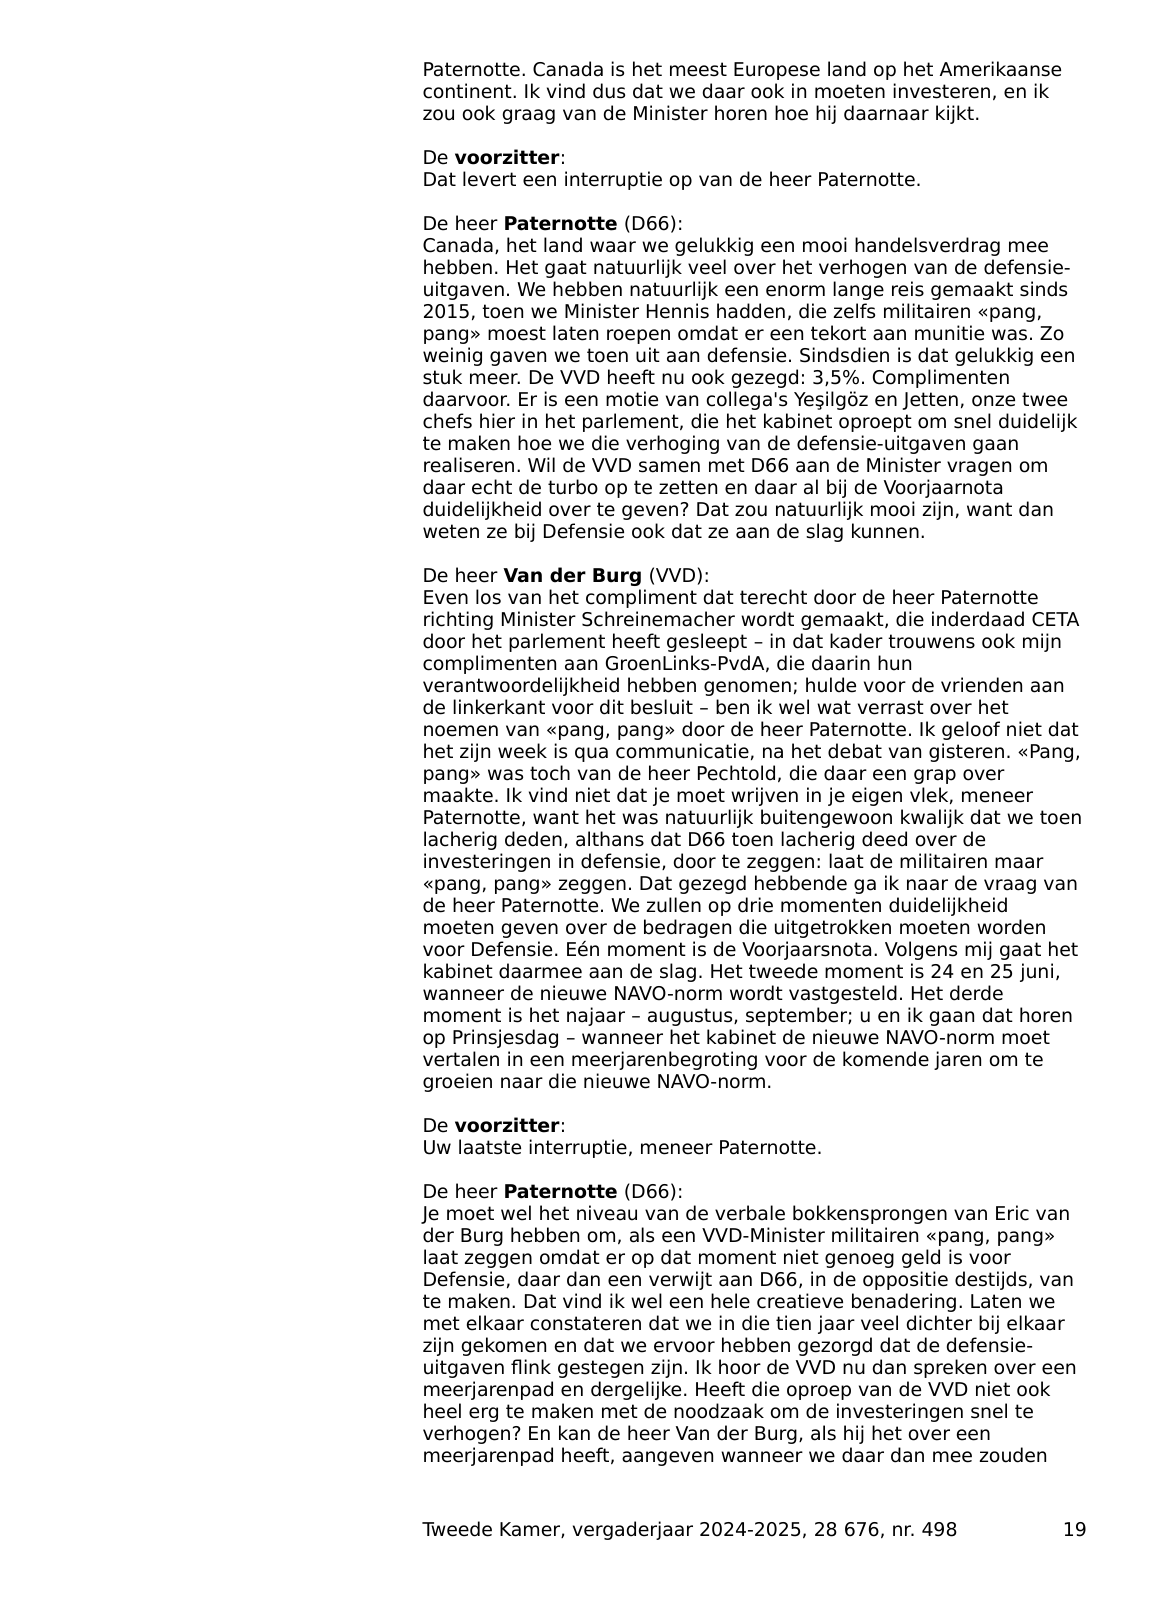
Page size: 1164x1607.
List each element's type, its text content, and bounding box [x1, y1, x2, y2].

text Je moet wel het niveau van de verbale bokkensprongen van Eric van der Burg hebben om, als een VVD-Minister militairen «pang, pang» laat zeggen omdat er op dat moment niet genoeg geld is voor Defensie, daar dan een verwijt aan D66, in de oppositie destijds, van te maken. Dat vind ik wel een hele creatieve benadering. Laten we met elkaar constateren dat we in die tien jaar veel dichter bij elkaar zijn gekomen en dat we ervoor hebben gezorgd dat de defensie-uitgaven flink gestegen zijn. Ik hoor de VVD nu dan spreken over een meerjarenpad en dergelijke. Heeft die oproep van de VVD niet ook heel erg te maken met de noodzaak om de investeringen snel te verhogen? En kan de heer Van der Burg, als hij het over een meerjarenpad heeft, aangeven wanneer we daar dan mee zouden [422, 1203, 1087, 1467]
text De voorzitter: [422, 147, 1087, 169]
text De heer Paternotte (D66): [422, 213, 1087, 235]
text De heer Paternotte (D66): [422, 1181, 1087, 1203]
text De voorzitter: [422, 1115, 1087, 1137]
text Even los van het compliment dat terecht door de heer Paternotte richting Minister Schreinemacher wordt gemaakt, die inderdaad CETA door het parlement heeft gesleept – in dat kader trouwens ook mijn complimenten aan GroenLinks-PvdA, die daarin hun verantwoordelijkheid hebben genomen; hulde voor de vrienden aan de linkerkant voor dit besluit – ben ik wel wat verrast over het noemen van «pang, pang» door de heer Paternotte. Ik geloof niet dat het zijn week is qua communicatie, na het debat van gisteren. «Pang, pang» was toch van de heer Pechtold, die daar een grap over maakte. Ik vind niet dat je moet wrijven in je eigen vlek, meneer Paternotte, want het was natuurlijk buitengewoon kwalijk dat we toen lacherig deden, althans dat D66 toen lacherig deed over de investeringen in defensie, door te zeggen: laat de militairen maar «pang, pang» zeggen. Dat gezegd hebbende ga ik naar de vraag van de heer Paternotte. We zullen op drie momenten duidelijkheid moeten geven over de bedragen die uitgetrokken moeten worden voor Defensie. Eén moment is de Voorjaarsnota. Volgens mij gaat het kabinet daarmee aan de slag. Het tweede moment is 24 en 25 juni, wanneer de nieuwe NAVO-norm wordt vastgesteld. Het derde moment is het najaar – augustus, september; u en ik gaan dat horen op Prinsjesdag – wanneer het kabinet de nieuwe NAVO-norm moet vertalen in een meerjarenbegroting voor de komende jaren om te groeien naar die nieuwe NAVO-norm. [422, 587, 1087, 1093]
text Dat levert een interruptie op van de heer Paternotte. [422, 169, 1087, 191]
text Paternotte. Canada is het meest Europese land op het Amerikaanse continent. Ik vind dus dat we daar ook in moeten investeren, en ik zou ook graag van de Minister horen hoe hij daarnaar kijkt. [422, 59, 1087, 125]
text De heer Van der Burg (VVD): [422, 565, 1087, 587]
text Canada, het land waar we gelukkig een mooi handelsverdrag mee hebben. Het gaat natuurlijk veel over het verhogen van de defensie-uitgaven. We hebben natuurlijk een enorm lange reis gemaakt sinds 2015, toen we Minister Hennis hadden, die zelfs militairen «pang, pang» moest laten roepen omdat er een tekort aan munitie was. Zo weinig gaven we toen uit aan defensie. Sindsdien is dat gelukkig een stuk meer. De VVD heeft nu ook gezegd: 3,5%. Complimenten daarvoor. Er is een motie van collega's Yeşilgöz en Jetten, onze twee chefs hier in het parlement, die het kabinet oproept om snel duidelijk te maken hoe we die verhoging van de defensie-uitgaven gaan realiseren. Wil de VVD samen met D66 aan de Minister vragen om daar echt de turbo op te zetten en daar al bij de Voorjaarnota duidelijkheid over te geven? Dat zou natuurlijk mooi zijn, want dan weten ze bij Defensie ook dat ze aan de slag kunnen. [422, 235, 1087, 543]
text Uw laatste interruptie, meneer Paternotte. [422, 1137, 1087, 1159]
